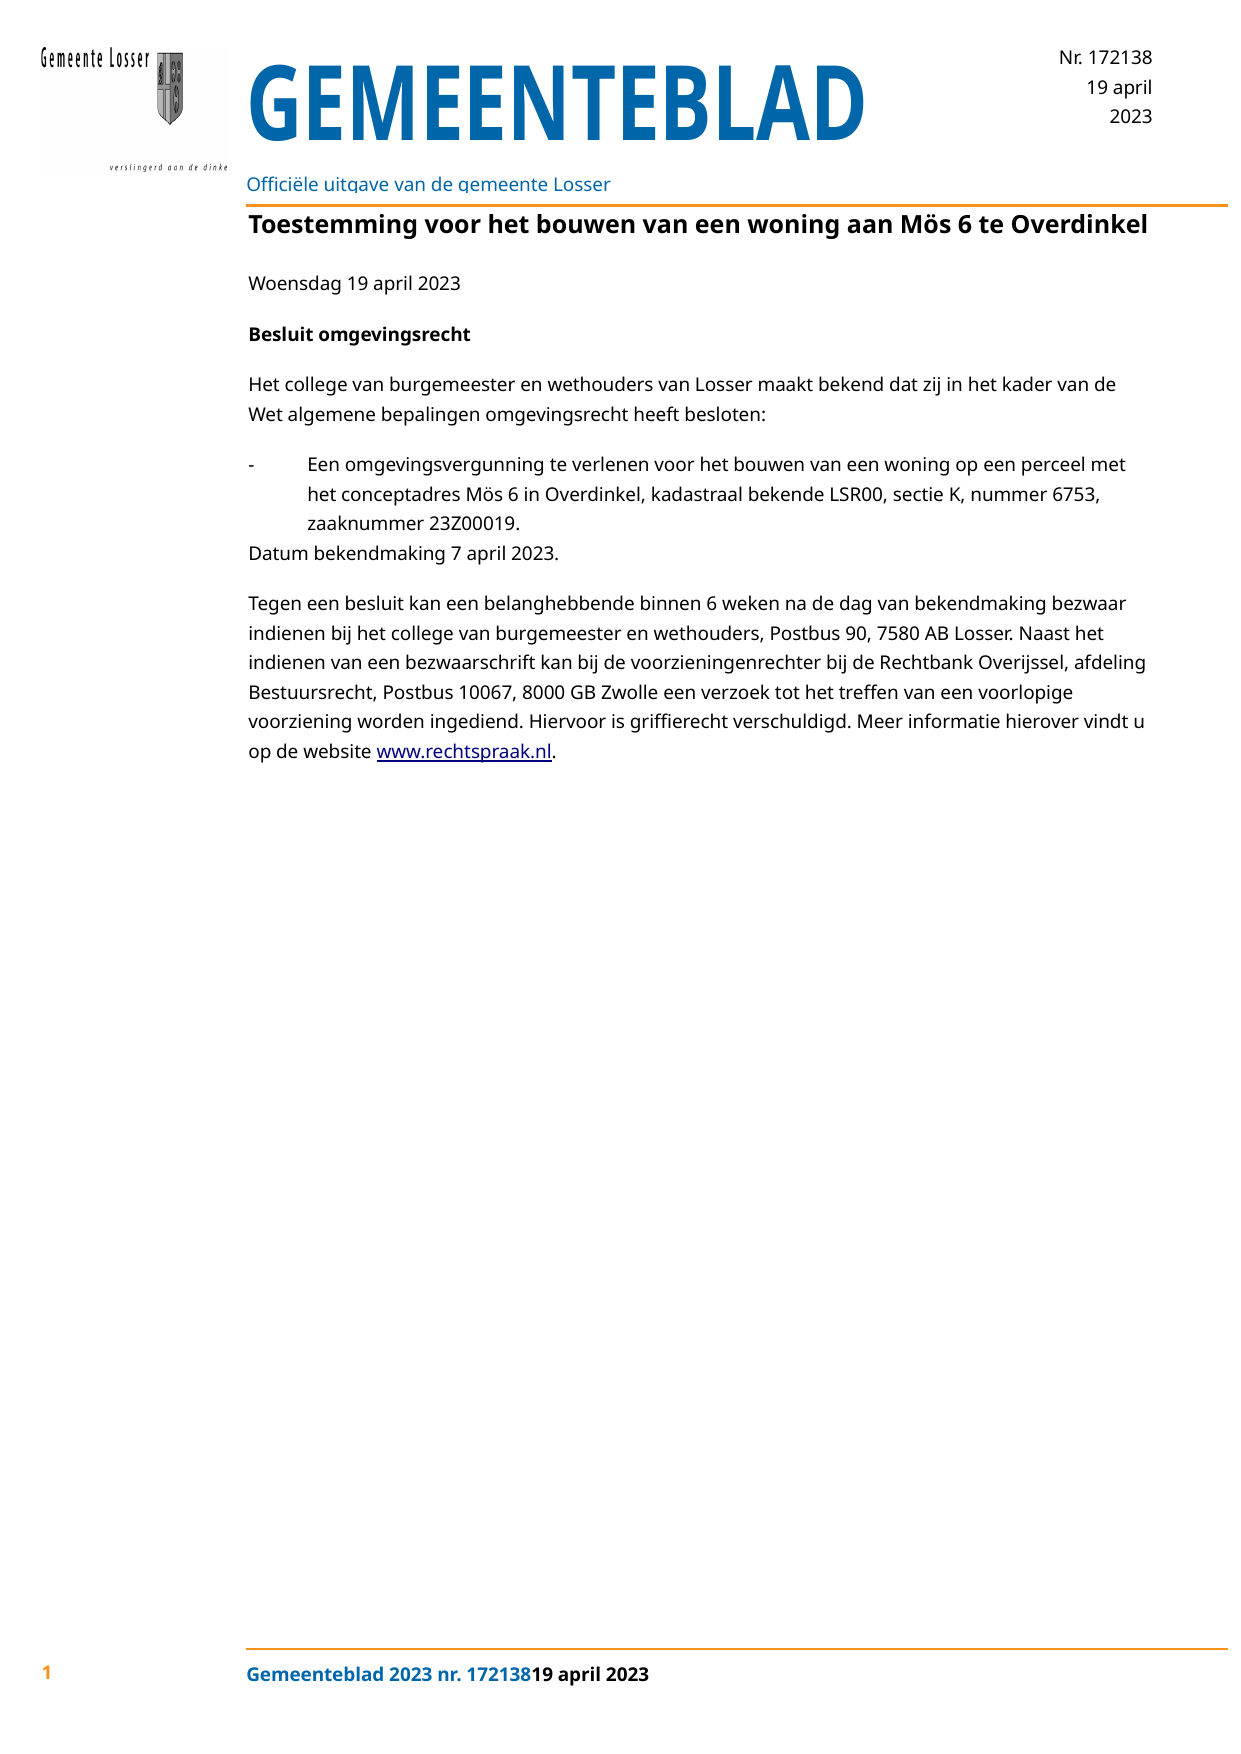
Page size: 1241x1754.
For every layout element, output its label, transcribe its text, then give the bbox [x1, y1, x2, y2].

text Datum bekendmaking 7 april 2023. [248, 540, 1152, 566]
text Besluit omgevingsrecht [248, 321, 1152, 346]
list Een omgevingsvergunning te verlenen voor het bouwen van een woning op een perceel met het conceptadres Mös 6 in Overdinkel, kadastraal bekende LSR00, sectie K, nummer 6753, zaaknummer 23Z00019. [248, 451, 1152, 536]
picture [41, 47, 231, 172]
text Toestemming voor het bouwen van een woning aan Mös 6 te Overdinkel [248, 207, 1152, 241]
text Het college van burgemeester en wethouders van Losser maakt bekend dat zij in het kader van de Wet algemene bepalingen omgevingsrecht heeft besloten: [248, 371, 1152, 426]
text Woensdag 19 april 2023 [248, 270, 1152, 296]
text Tegen een besluit kan een belanghebbende binnen 6 weken na de dag van bekendmaking bezwaar indienen bij het college van burgemeester en wethouders, Postbus 90, 7580 AB Losser. Naast het indienen van een bezwaarschrift kan bij de voorzieningenrechter bij de Rechtbank Overijssel, afdeling Bestuursrecht, Postbus 10067, 8000 GB Zwolle een verzoek tot het treffen van een voorlopige voorziening worden ingediend. Hiervoor is griffierecht verschuldigd. Meer informatie hierover vindt u op de website www.rechtspraak.nl. [248, 590, 1152, 764]
